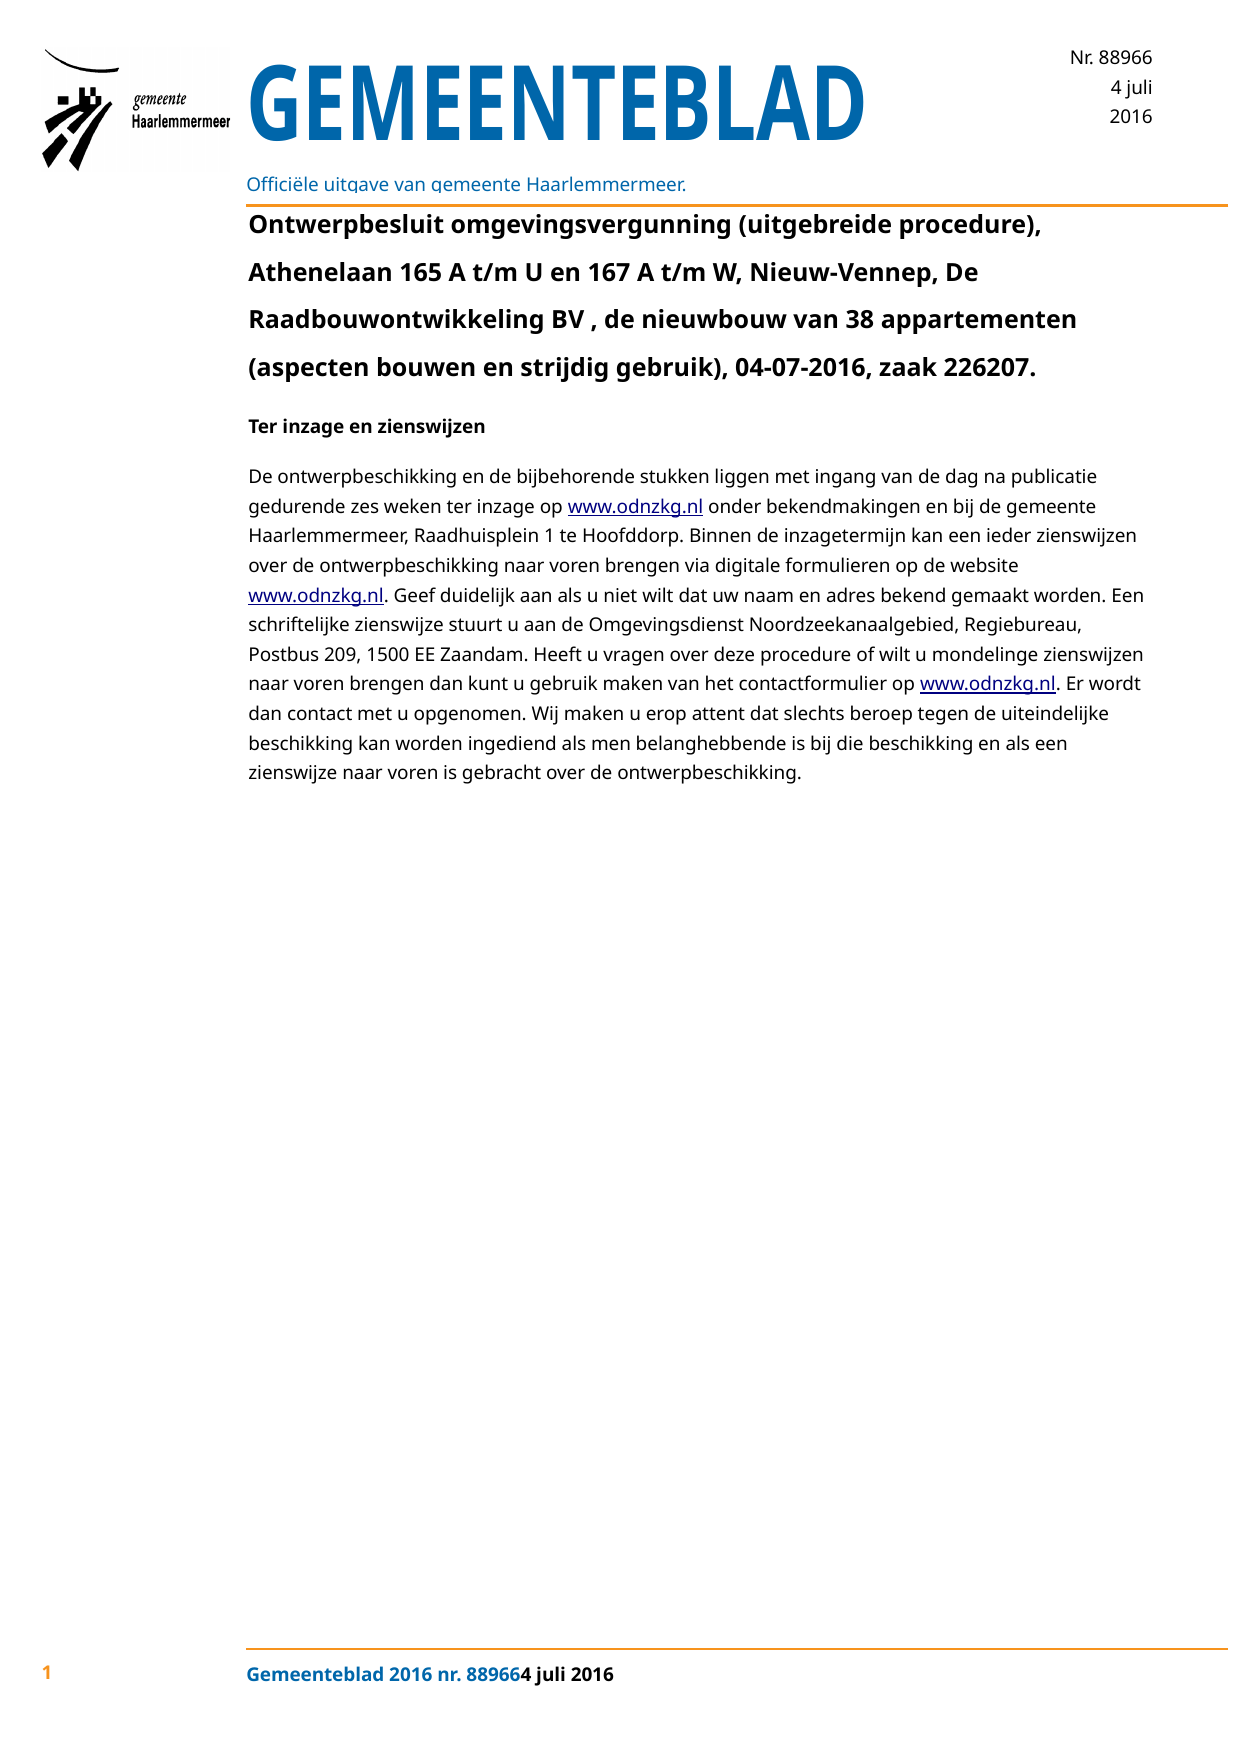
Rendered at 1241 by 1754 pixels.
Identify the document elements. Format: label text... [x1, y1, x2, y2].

text Ter inzage en zienswijzen [248, 413, 1152, 439]
text Ontwerpbesluit omgevingsvergunning (uitgebreide procedure), Athenelaan 165 A t/m U en 167 A t/m W, Nieuw-Vennep, De Raadbouwontwikkeling BV , de nieuwbouw van 38 appartementen (aspecten bouwen en strijdig gebruik), 04-07-2016, zaak 226207. [248, 207, 1152, 384]
picture [41, 47, 231, 172]
text De ontwerpbeschikking en de bijbehorende stukken liggen met ingang van de dag na publicatie gedurende zes weken ter inzage op www.odnzkg.nl onder bekendmakingen en bij de gemeente Haarlemmermeer, Raadhuisplein 1 te Hoofddorp. Binnen de inzagetermijn kan een ieder zienswijzen over de ontwerpbeschikking naar voren brengen via digitale formulieren op de website www.odnzkg.nl. Geef duidelijk aan als u niet wilt dat uw naam en adres bekend gemaakt worden. Een schriftelijke zienswijze stuurt u aan de Omgevingsdienst Noordzeekanaalgebied, Regiebureau, Postbus 209, 1500 EE Zaandam. Heeft u vragen over deze procedure of wilt u mondelinge zienswijzen naar voren brengen dan kunt u gebruik maken van het contactformulier op www.odnzkg.nl. Er wordt dan contact met u opgenomen. Wij maken u erop attent dat slechts beroep tegen de uiteindelijke beschikking kan worden ingediend als men belanghebbende is bij die beschikking en als een zienswijze naar voren is gebracht over de ontwerpbeschikking. [248, 463, 1152, 785]
